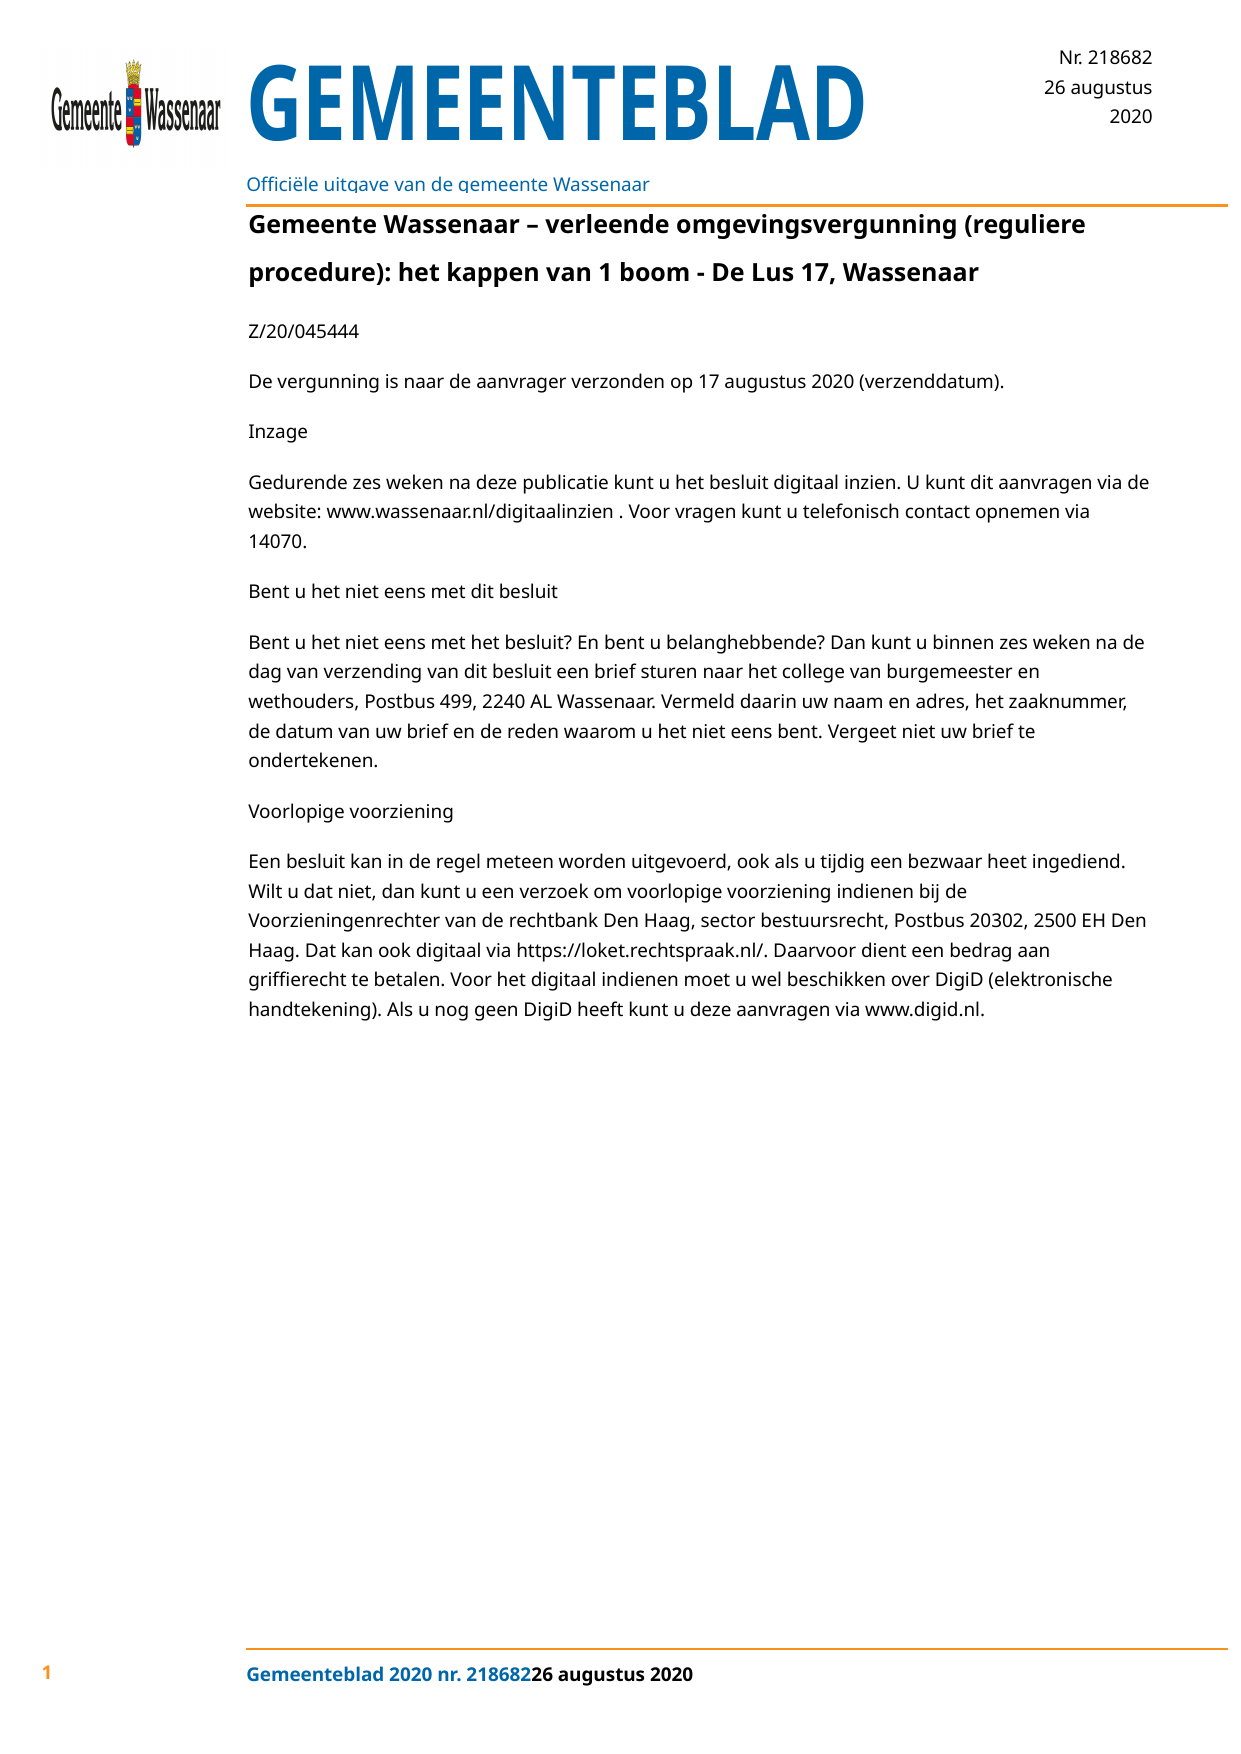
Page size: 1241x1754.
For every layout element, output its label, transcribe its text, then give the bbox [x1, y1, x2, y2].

text Bent u het niet eens met dit besluit [248, 579, 1152, 604]
text Gemeente Wassenaar – verleende omgevingsvergunning (reguliere procedure): het kappen van 1 boom - De Lus 17, Wassenaar [248, 207, 1152, 288]
text Voorlopige voorziening [248, 798, 1152, 824]
text Een besluit kan in de regel meteen worden uitgevoerd, ook als u tijdig een bezwaar heet ingediend. Wilt u dat niet, dan kunt u een verzoek om voorlopige voorziening indienen bij de Voorzieningenrechter van de rechtbank Den Haag, sector bestuursrecht, Postbus 20302, 2500 EH Den Haag. Dat kan ook digitaal via https://loket.rechtspraak.nl/. Daarvoor dient een bedrag aan griffierecht te betalen. Voor het digitaal indienen moet u wel beschikken over DigiD (elektronische handtekening). Als u nog geen DigiD heeft kunt u deze aanvragen via www.digid.nl. [248, 848, 1152, 1022]
text Gedurende zes weken na deze publicatie kunt u het besluit digitaal inzien. U kunt dit aanvragen via de website: www.wassenaar.nl/digitaalinzien . Voor vragen kunt u telefonisch contact opnemen via 14070. [248, 469, 1152, 554]
picture [41, 47, 231, 172]
text Inzage [248, 419, 1152, 444]
text Z/20/045444 [248, 318, 1152, 344]
text Bent u het niet eens met het besluit? En bent u belanghebbende? Dan kunt u binnen zes weken na de dag van verzending van dit besluit een brief sturen naar het college van burgemeester en wethouders, Postbus 499, 2240 AL Wassenaar. Vermeld daarin uw naam en adres, het zaaknummer, de datum van uw brief en de reden waarom u het niet eens bent. Vergeet niet uw brief te ondertekenen. [248, 629, 1152, 773]
text De vergunning is naar de aanvrager verzonden op 17 augustus 2020 (verzenddatum). [248, 368, 1152, 394]
